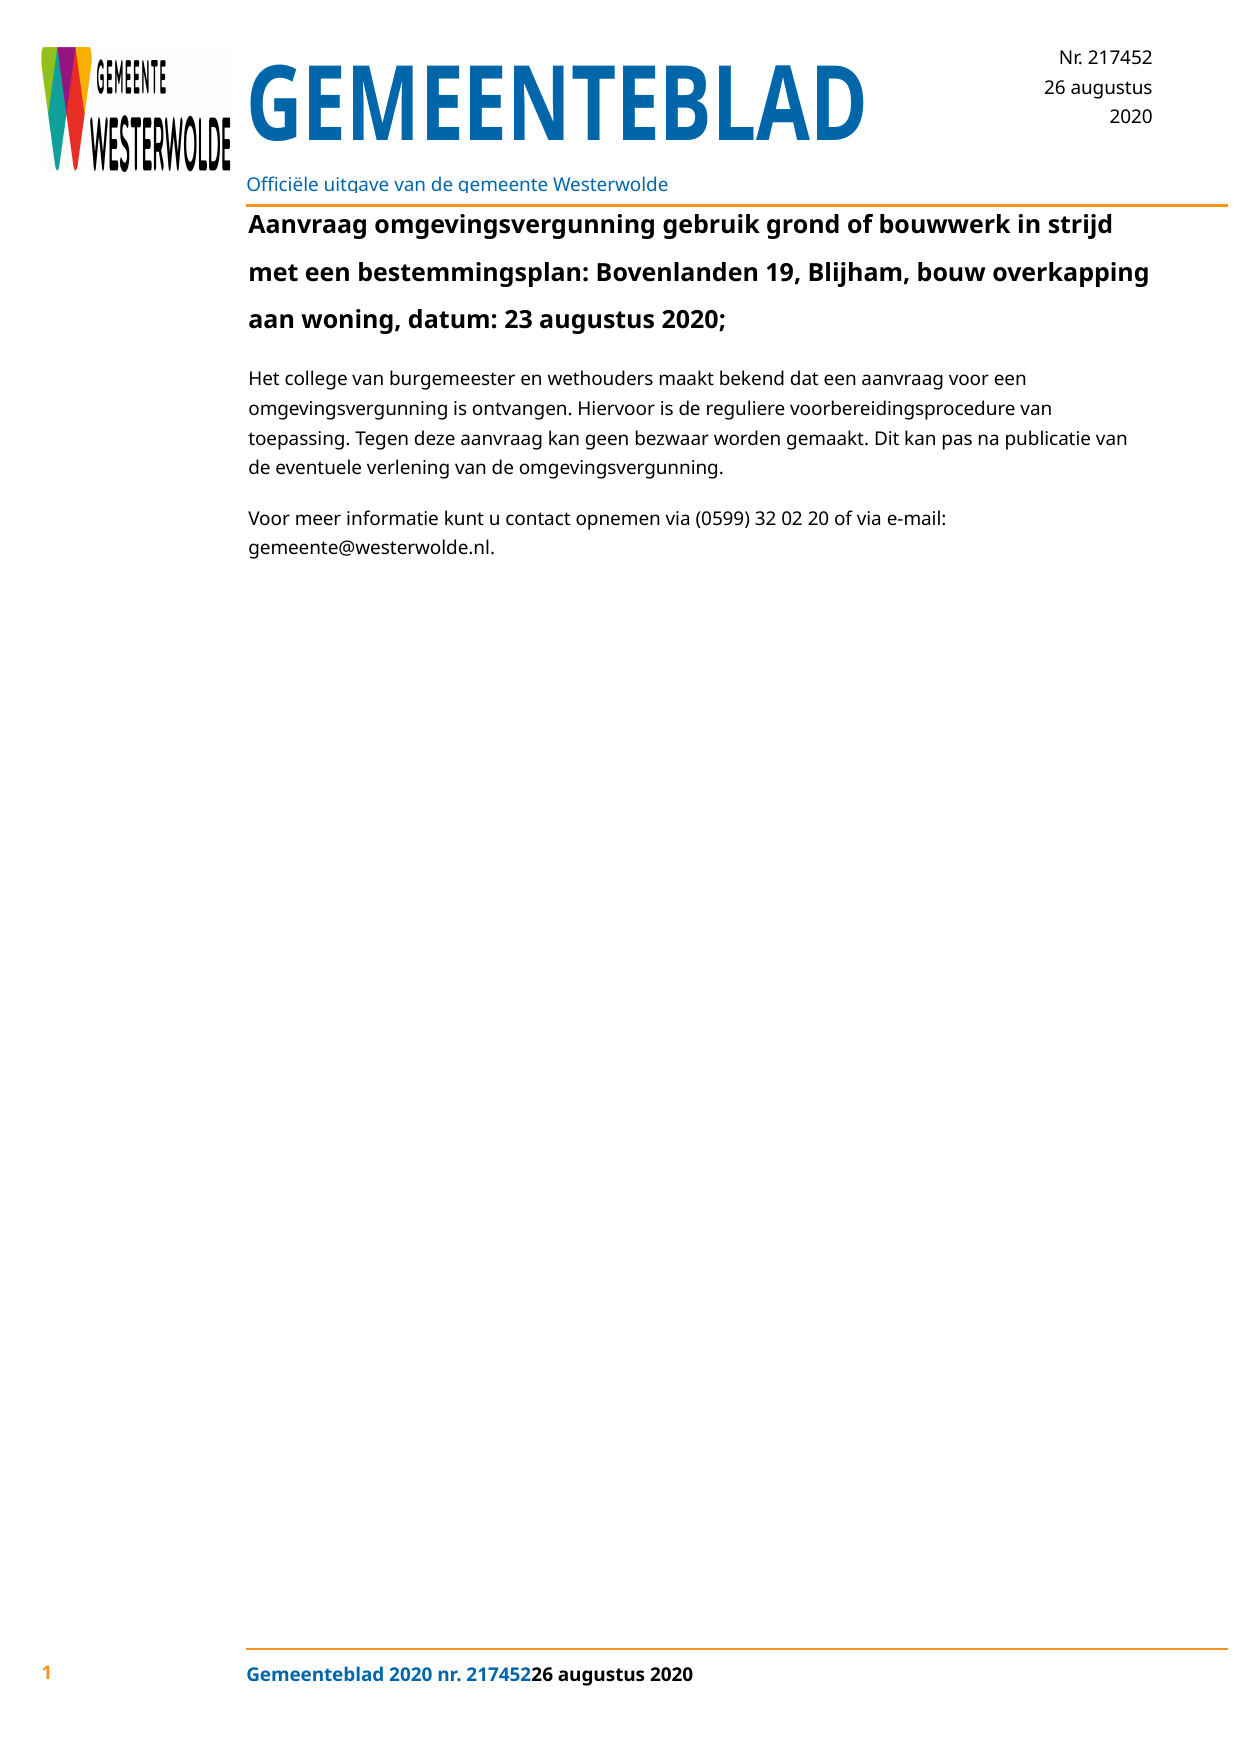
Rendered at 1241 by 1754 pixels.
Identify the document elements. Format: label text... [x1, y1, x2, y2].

text Voor meer informatie kunt u contact opnemen via (0599) 32 02 20 of via e-mail: gemeente@westerwolde.nl. [248, 505, 1152, 560]
picture [41, 47, 231, 172]
text Aanvraag omgevingsvergunning gebruik grond of bouwwerk in strijd met een bestemmingsplan: Bovenlanden 19, Blijham, bouw overkapping aan woning, datum: 23 augustus 2020; [248, 207, 1152, 336]
text Het college van burgemeester en wethouders maakt bekend dat een aanvraag voor een omgevingsvergunning is ontvangen. Hiervoor is de reguliere voorbereidingsprocedure van toepassing. Tegen deze aanvraag kan geen bezwaar worden gemaakt. Dit kan pas na publicatie van de eventuele verlening van de omgevingsvergunning. [248, 366, 1152, 480]
